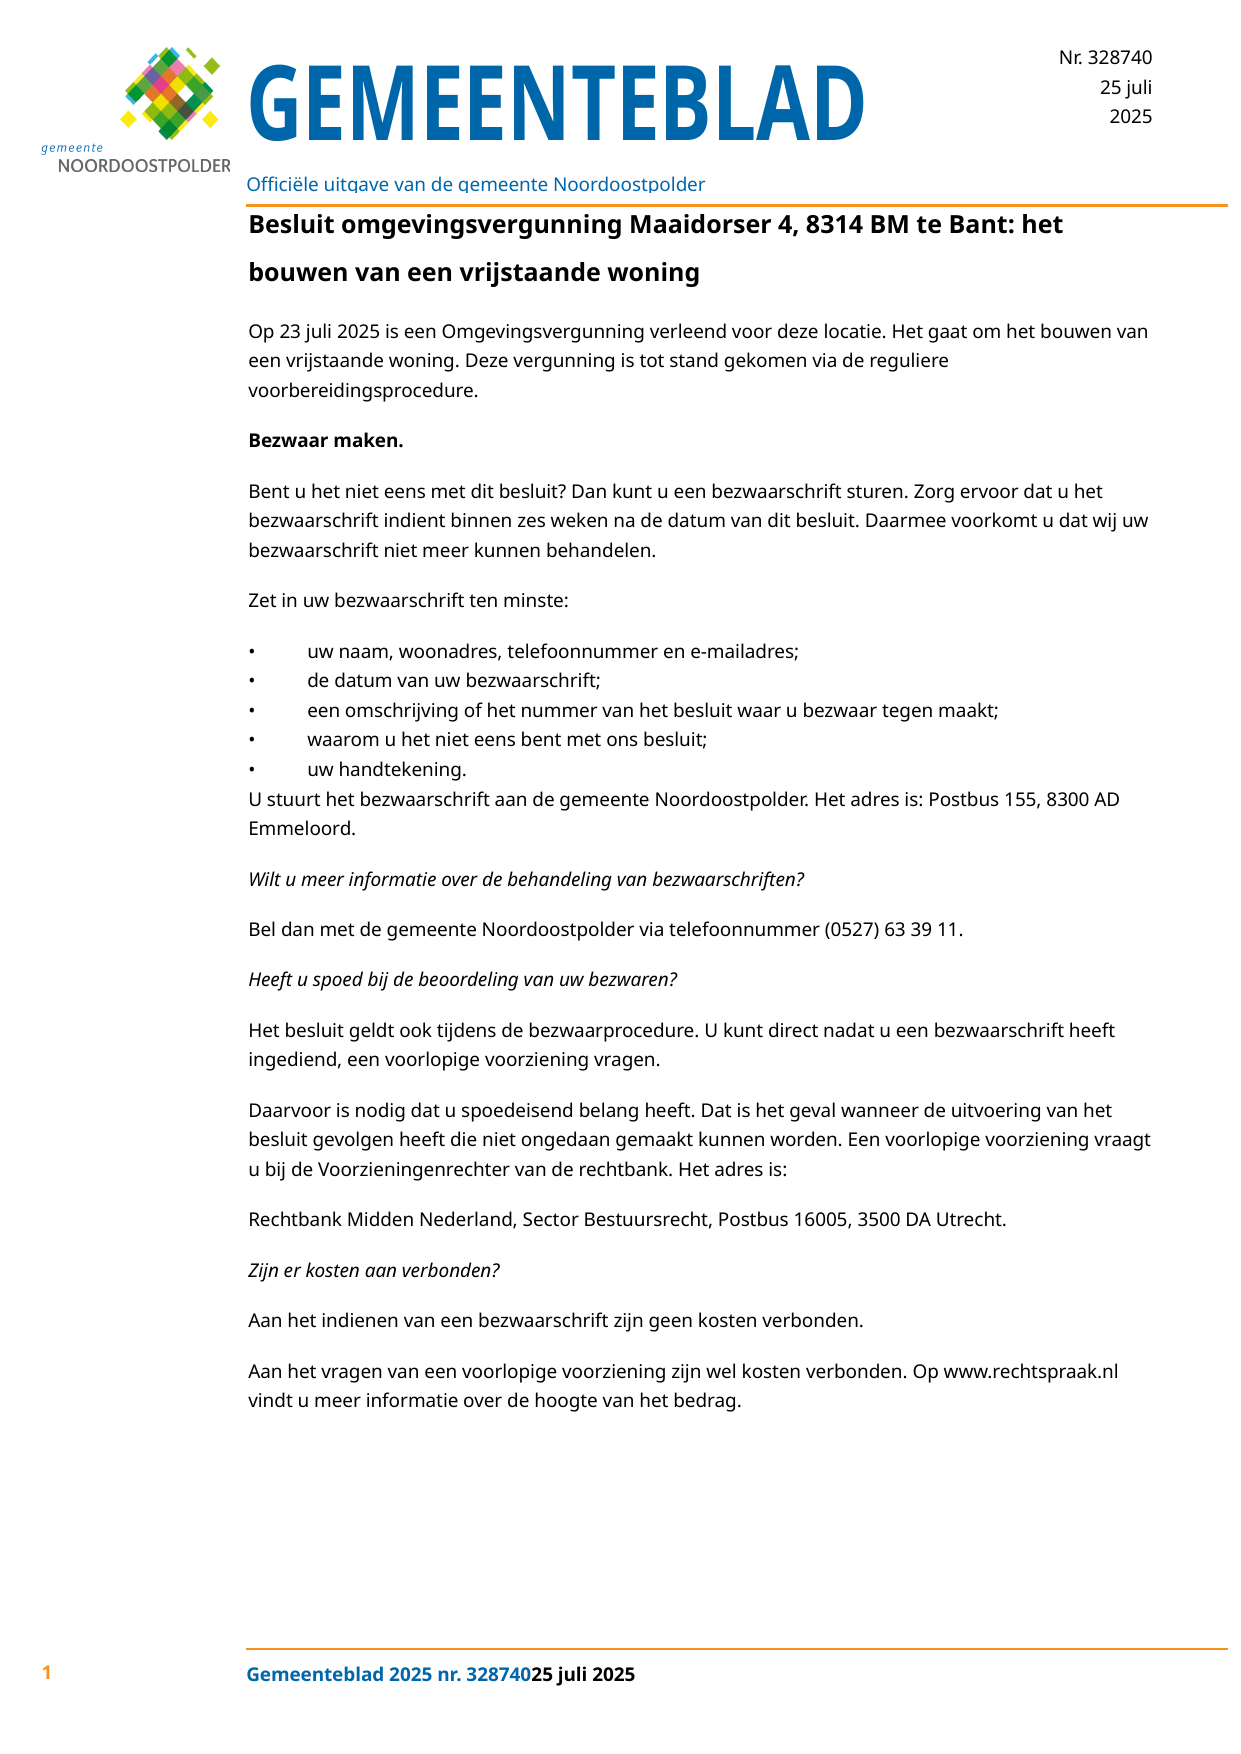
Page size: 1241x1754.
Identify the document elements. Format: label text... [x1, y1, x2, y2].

list waarom u het niet eens bent met ons besluit; [248, 727, 1152, 752]
text Zet in uw bezwaarschrift ten minste: [248, 587, 1152, 613]
picture [41, 47, 231, 172]
text Bel dan met de gemeente Noordoostpolder via telefoonnummer (0527) 63 39 11. [248, 916, 1152, 942]
text Aan het indienen van een bezwaarschrift zijn geen kosten verbonden. [248, 1307, 1152, 1333]
text Bent u het niet eens met dit besluit? Dan kunt u een bezwaarschrift sturen. Zorg ervoor dat u het bezwaarschrift indient binnen zes weken na de datum van dit besluit. Daarmee voorkomt u dat wij uw bezwaarschrift niet meer kunnen behandelen. [248, 478, 1152, 563]
list de datum van uw bezwaarschrift; [248, 667, 1152, 693]
text Bezwaar maken. [248, 427, 1152, 453]
text Daarvoor is nodig dat u spoedeisend belang heeft. Dat is het geval wanneer de uitvoering van het besluit gevolgen heeft die niet ongedaan gemaakt kunnen worden. Een voorlopige voorziening vraagt u bij de Voorzieningenrechter van de rechtbank. Het adres is: [248, 1097, 1152, 1182]
text Op 23 juli 2025 is een Omgevingsvergunning verleend voor deze locatie. Het gaat om het bouwen van een vrijstaande woning. Deze vergunning is tot stand gekomen via de reguliere voorbereidingsprocedure. [248, 318, 1152, 403]
text Het besluit geldt ook tijdens de bezwaarprocedure. U kunt direct nadat u een bezwaarschrift heeft ingediend, een voorlopige voorziening vragen. [248, 1017, 1152, 1072]
text Wilt u meer informatie over de behandeling van bezwaarschriften? [248, 866, 1152, 892]
list een omschrijving of het nummer van het besluit waar u bezwaar tegen maakt; [248, 697, 1152, 723]
text Rechtbank Midden Nederland, Sector Bestuursrecht, Postbus 16005, 3500 DA Utrecht. [248, 1207, 1152, 1232]
list uw handtekening. [248, 756, 1152, 782]
text Besluit omgevingsvergunning Maaidorser 4, 8314 BM te Bant: het bouwen van een vrijstaande woning [248, 207, 1152, 288]
text U stuurt het bezwaarschrift aan de gemeente Noordoostpolder. Het adres is: Postbus 155, 8300 AD Emmeloord. [248, 786, 1152, 841]
text Heeft u spoed bij de beoordeling van uw bezwaren? [248, 967, 1152, 992]
text Zijn er kosten aan verbonden? [248, 1257, 1152, 1283]
text Aan het vragen van een voorlopige voorziening zijn wel kosten verbonden. Op www.rechtspraak.nl vindt u meer informatie over de hoogte van het bedrag. [248, 1358, 1152, 1413]
list uw naam, woonadres, telefoonnummer en e-mailadres; [248, 638, 1152, 664]
